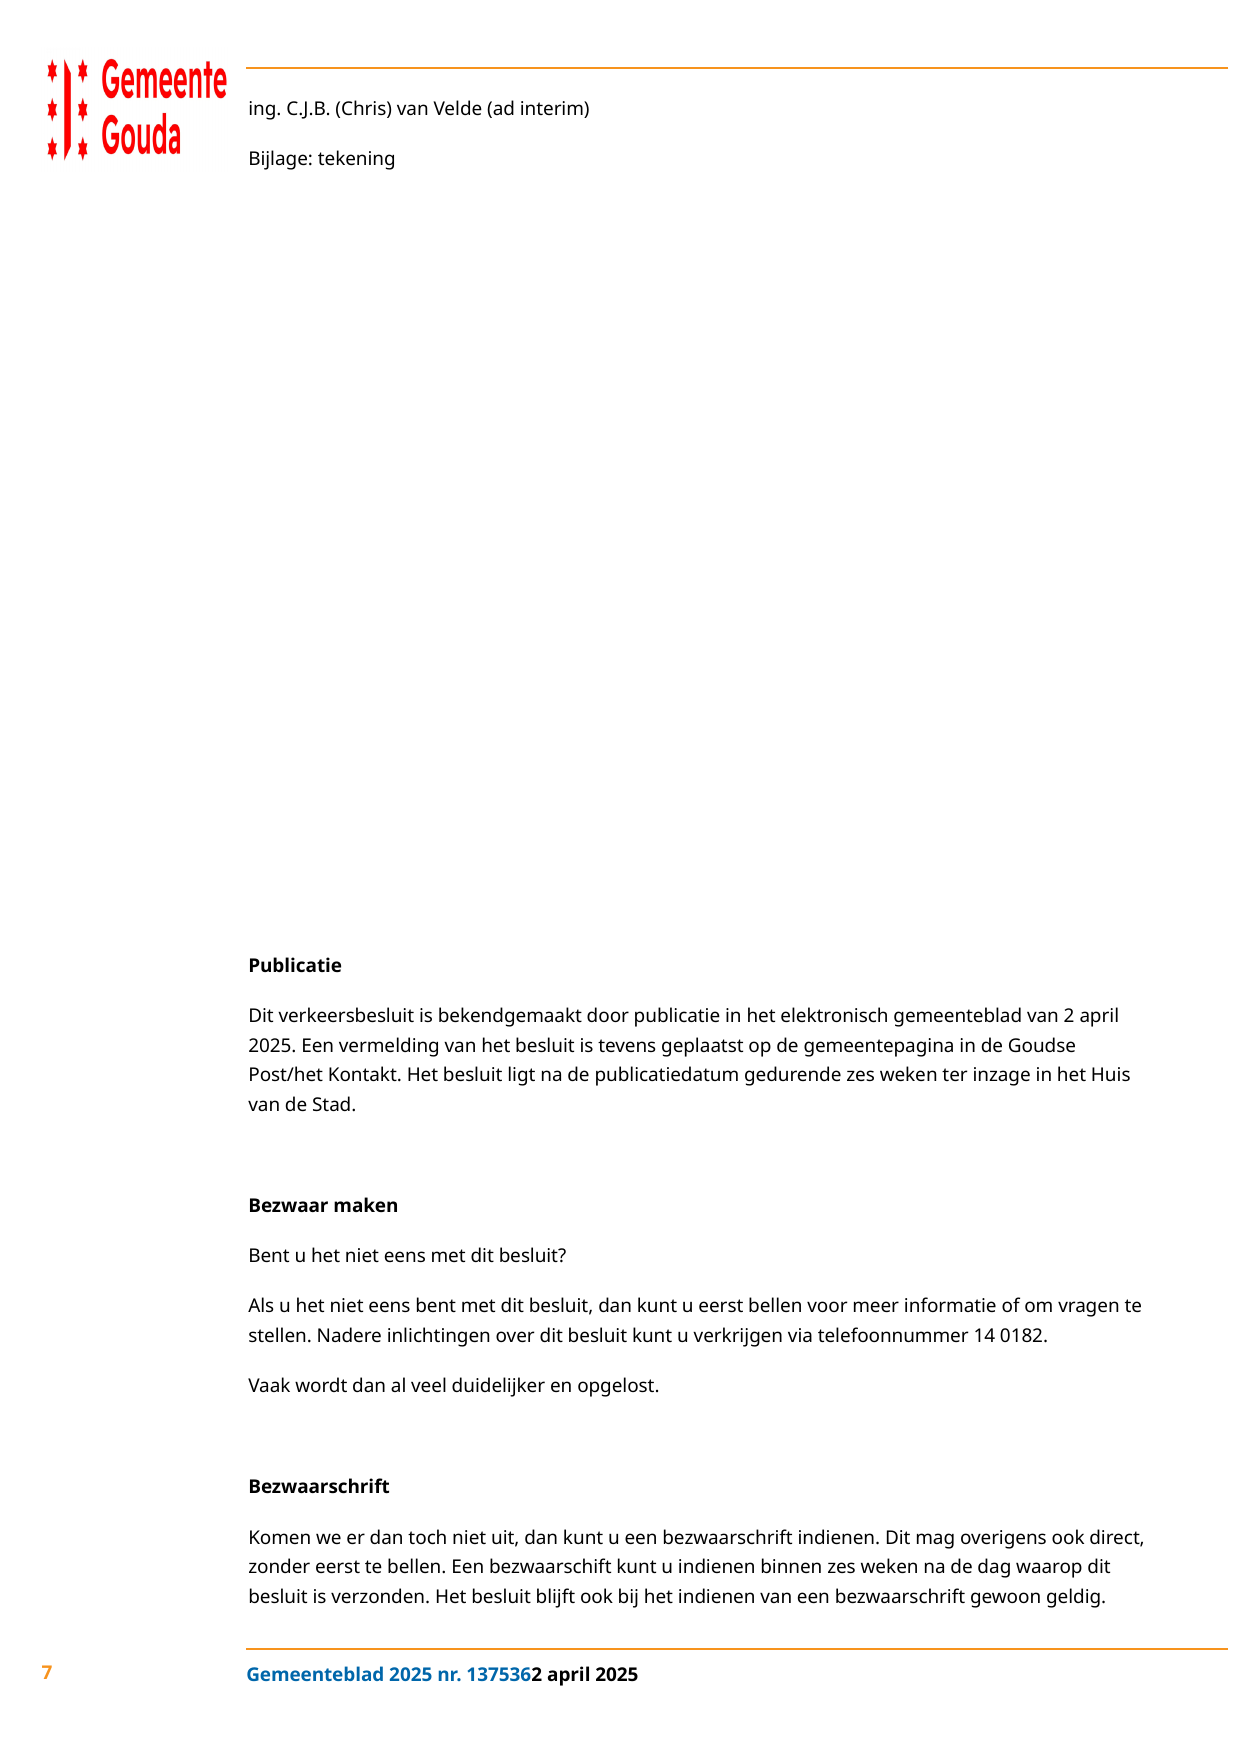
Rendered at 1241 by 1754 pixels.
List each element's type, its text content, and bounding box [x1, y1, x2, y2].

text Bent u het niet eens met dit besluit? [248, 1242, 1152, 1268]
text Vaak wordt dan al veel duidelijker en opgelost. [248, 1373, 1152, 1398]
text Bezwaarschrift [248, 1473, 1152, 1499]
text Als u het niet eens bent met dit besluit, dan kunt u eerst bellen voor meer informatie of om vragen te stellen. Nadere inlichtingen over dit besluit kunt u verkrijgen via telefoonnummer 14 0182. [248, 1293, 1152, 1348]
text Bijlage: tekening [248, 145, 1152, 171]
text Publicatie [248, 952, 1152, 978]
text Bezwaar maken [248, 1192, 1152, 1218]
picture [41, 47, 231, 172]
text Komen we er dan toch niet uit, dan kunt u een bezwaarschrift indienen. Dit mag overigens ook direct, zonder eerst te bellen. Een bezwaarschift kunt u indienen binnen zes weken na de dag waarop dit besluit is verzonden. Het besluit blijft ook bij het indienen van een bezwaarschrift gewoon geldig. [248, 1524, 1152, 1609]
text Dit verkeersbesluit is bekendgemaakt door publicatie in het elektronisch gemeenteblad van 2 april 2025. Een vermelding van het besluit is tevens geplaatst op de gemeentepagina in de Goudse Post/het Kontakt. Het besluit ligt na de publicatiedatum gedurende zes weken ter inzage in het Huis van de Stad. [248, 1002, 1152, 1117]
text ing. C.J.B. (Chris) van Velde (ad interim) [248, 95, 1152, 121]
